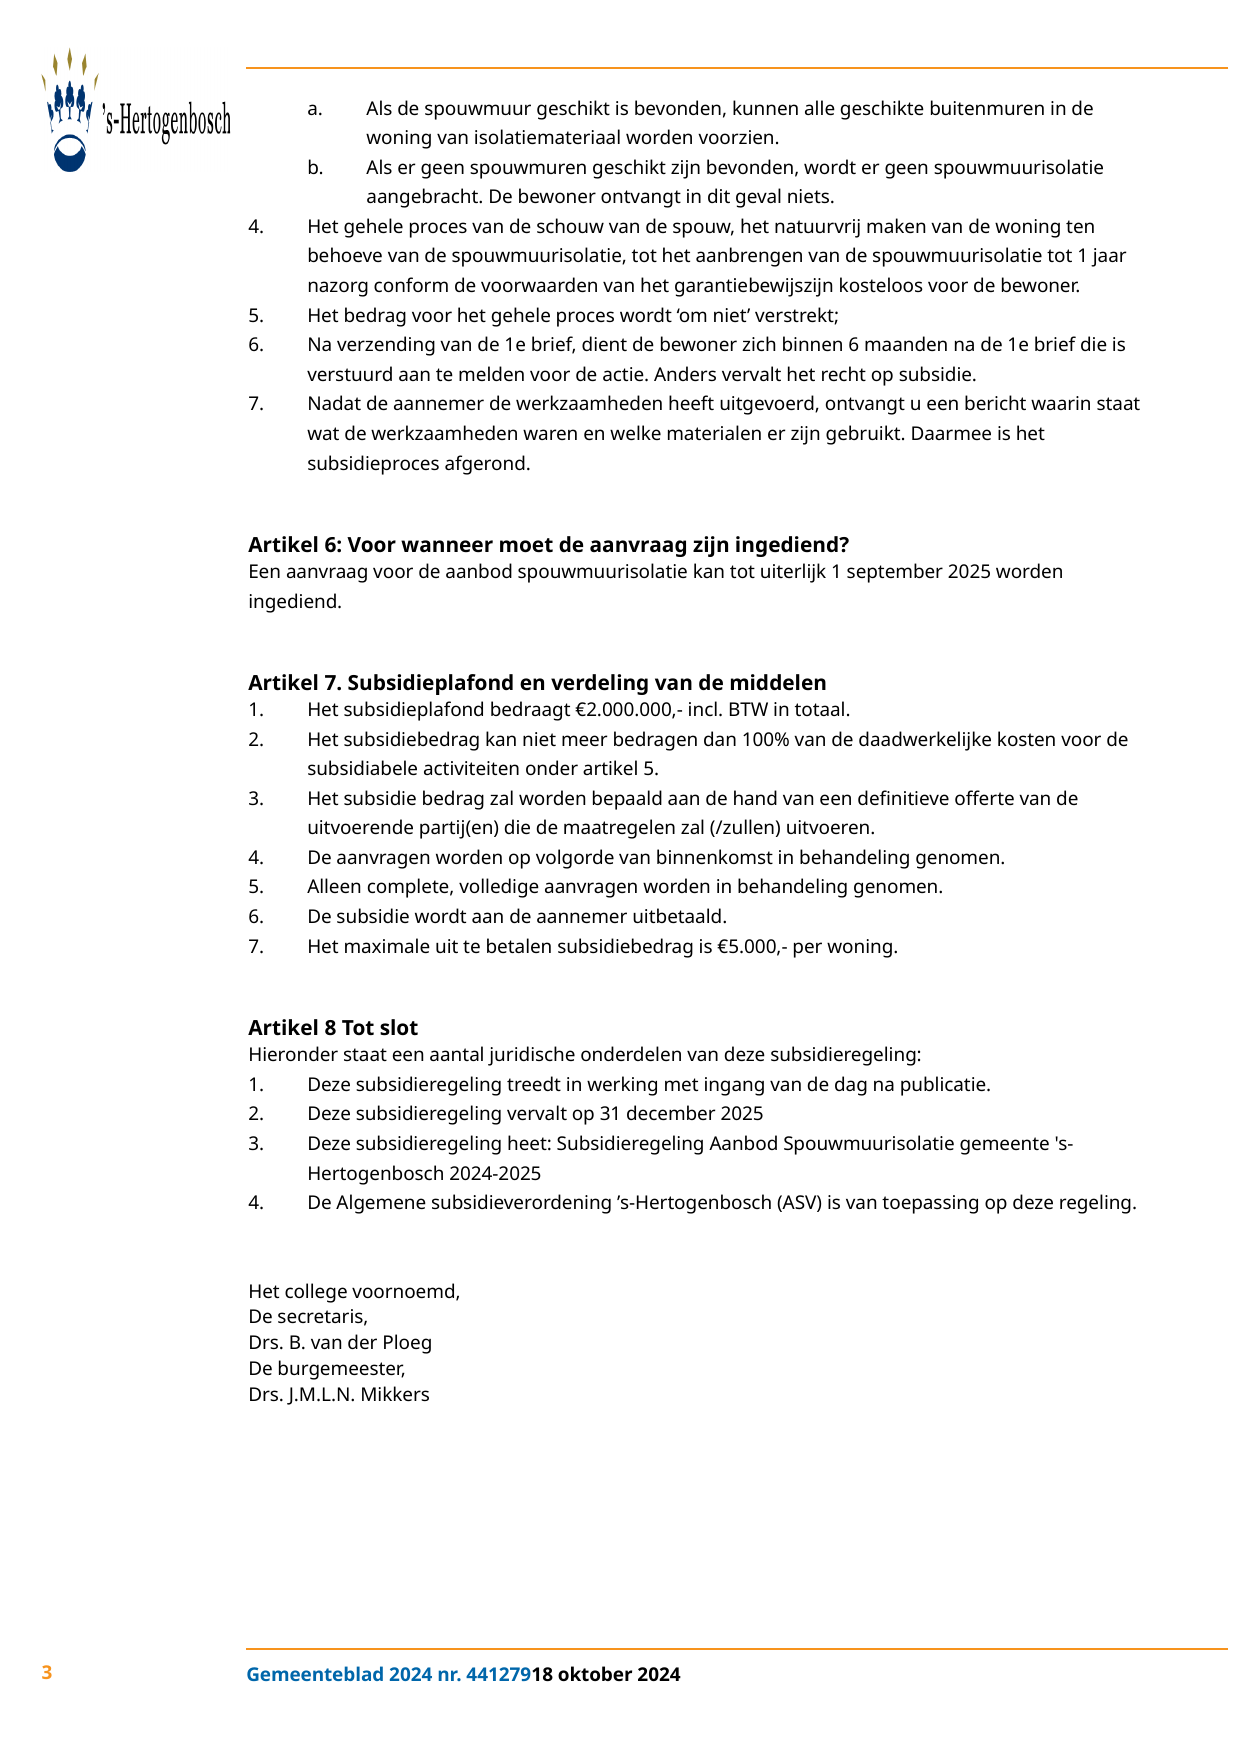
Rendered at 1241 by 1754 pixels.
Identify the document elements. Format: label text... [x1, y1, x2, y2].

text Artikel 8 Tot slot [248, 1013, 1152, 1041]
list Na verzending van de 1e brief, dient de bewoner zich binnen 6 maanden na de 1e brief die is verstuurd aan te melden voor de actie. Anders vervalt het recht op subsidie. [248, 331, 1152, 387]
text Een aanvraag voor de aanbod spouwmuurisolatie kan tot uiterlijk 1 september 2025 worden ingediend. [248, 558, 1152, 613]
list Deze subsidieregeling heet: Subsidieregeling Aanbod Spouwmuurisolatie gemeente 's-Hertogenbosch 2024-2025 [248, 1130, 1152, 1185]
list Alleen complete, volledige aanvragen worden in behandeling genomen. [248, 874, 1152, 899]
list Nadat de aannemer de werkzaamheden heeft uitgevoerd, ontvangt u een bericht waarin staat wat de werkzaamheden waren en welke materialen er zijn gebruikt. Daarmee is het subsidieproces afgerond. [248, 391, 1152, 476]
list Het subsidiebedrag kan niet meer bedragen dan 100% van de daadwerkelijke kosten voor de subsidiabele activiteiten onder artikel 5. [248, 726, 1152, 781]
list De aanvragen worden op volgorde van binnenkomst in behandeling genomen. [248, 844, 1152, 870]
list Het bedrag voor het gehele proces wordt ‘om niet’ verstrekt; [248, 302, 1152, 328]
text De burgemeester, [248, 1355, 1152, 1381]
text Drs. B. van der Ploeg [248, 1329, 1152, 1355]
list Als de spouwmuur geschikt is bevonden, kunnen alle geschikte buitenmuren in de woning van isolatiemateriaal worden voorzien. [307, 95, 1152, 150]
list Het subsidieplafond bedraagt €2.000.000,- incl. BTW in totaal. [248, 696, 1152, 722]
list Deze subsidieregeling treedt in werking met ingang van de dag na publicatie. [248, 1071, 1152, 1097]
text Artikel 7. Subsidieplafond en verdeling van de middelen [248, 668, 1152, 696]
text Het college voornoemd, [248, 1278, 1152, 1304]
text Hieronder staat een aantal juridische onderdelen van deze subsidieregeling: [248, 1041, 1152, 1067]
list De subsidie wordt aan de aannemer uitbetaald. [248, 903, 1152, 929]
list Het maximale uit te betalen subsidiebedrag is €5.000,- per woning. [248, 933, 1152, 959]
list Als er geen spouwmuren geschikt zijn bevonden, wordt er geen spouwmuurisolatie aangebracht. De bewoner ontvangt in dit geval niets. [307, 154, 1152, 209]
list Het subsidie bedrag zal worden bepaald aan de hand van een definitieve offerte van de uitvoerende partij(en) die de maatregelen zal (/zullen) uitvoeren. [248, 785, 1152, 840]
text Drs. J.M.L.N. Mikkers [248, 1381, 1152, 1407]
list Het gehele proces van de schouw van de spouw, het natuurvrij maken van de woning ten behoeve van de spouwmuurisolatie, tot het aanbrengen van de spouwmuurisolatie tot 1 jaar nazorg conform de voorwaarden van het garantiebewijszijn kosteloos voor de bewoner. [248, 213, 1152, 298]
text Artikel 6: Voor wanneer moet de aanvraag zijn ingediend? [248, 530, 1152, 558]
text De secretaris, [248, 1304, 1152, 1329]
list De Algemene subsidieverordening ’s-Hertogenbosch (ASV) is van toepassing op deze regeling. [248, 1189, 1152, 1215]
list Deze subsidieregeling vervalt op 31 december 2025 [248, 1101, 1152, 1126]
picture [41, 47, 231, 172]
